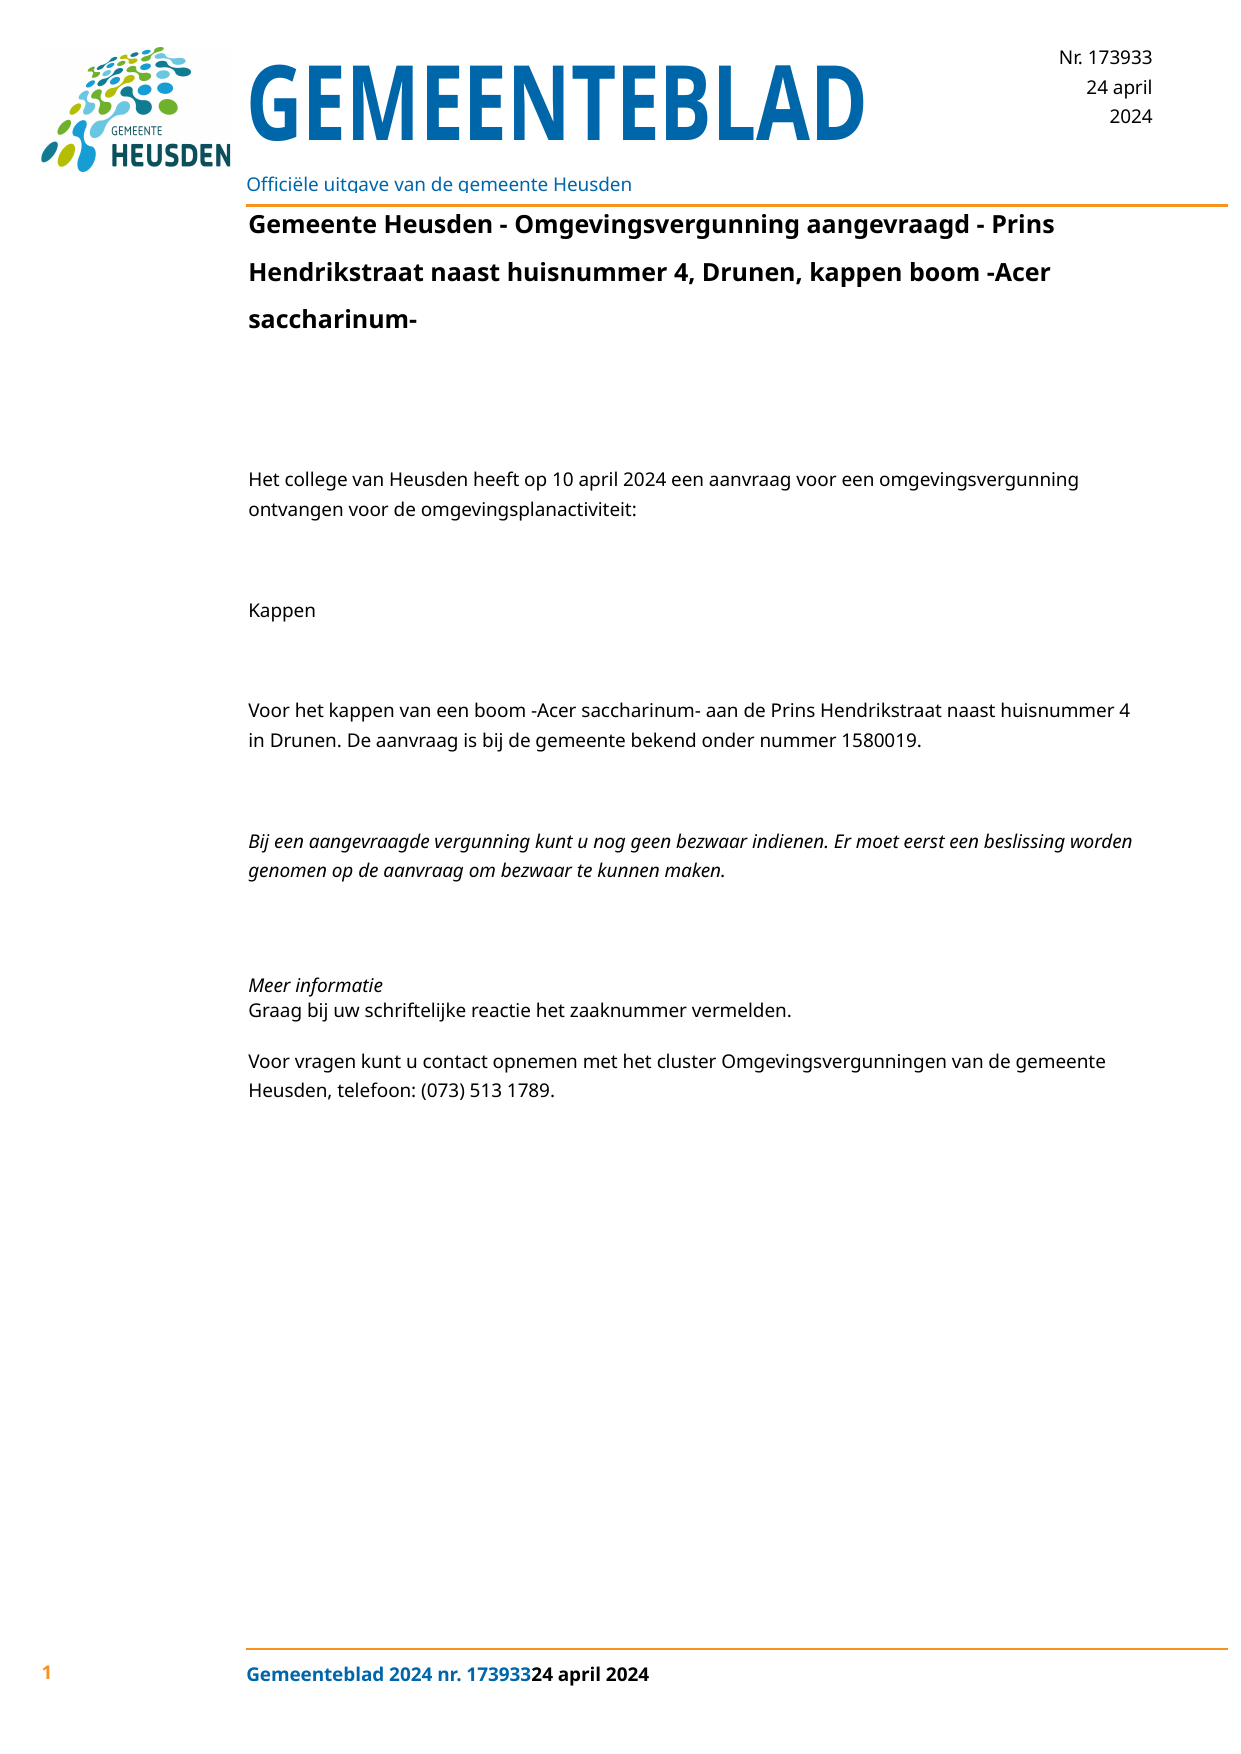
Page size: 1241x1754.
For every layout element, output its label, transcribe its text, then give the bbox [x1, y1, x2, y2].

text Meer informatie [248, 972, 1152, 998]
text Voor het kappen van een boom -Acer saccharinum- aan de Prins Hendrikstraat naast huisnummer 4 in Drunen. De aanvraag is bij de gemeente bekend onder nummer 1580019. [248, 698, 1152, 753]
picture [41, 47, 231, 172]
text Voor vragen kunt u contact opnemen met het cluster Omgevingsvergunningen van de gemeente Heusden, telefoon: (073) 513 1789. [248, 1048, 1152, 1103]
text Gemeente Heusden - Omgevingsvergunning aangevraagd - Prins Hendrikstraat naast huisnummer 4, Drunen, kappen boom -Acer saccharinum- [248, 207, 1152, 336]
text Bij een aangevraagde vergunning kunt u nog geen bezwaar indienen. Er moet eerst een beslissing worden genomen op de aanvraag om bezwaar te kunnen maken. [248, 828, 1152, 883]
text Graag bij uw schriftelijke reactie het zaaknummer vermelden. [248, 998, 1152, 1023]
text Het college van Heusden heeft op 10 april 2024 een aanvraag voor een omgevingsvergunning ontvangen voor de omgevingsplanactiviteit: [248, 466, 1152, 522]
text Kappen [248, 597, 1152, 622]
